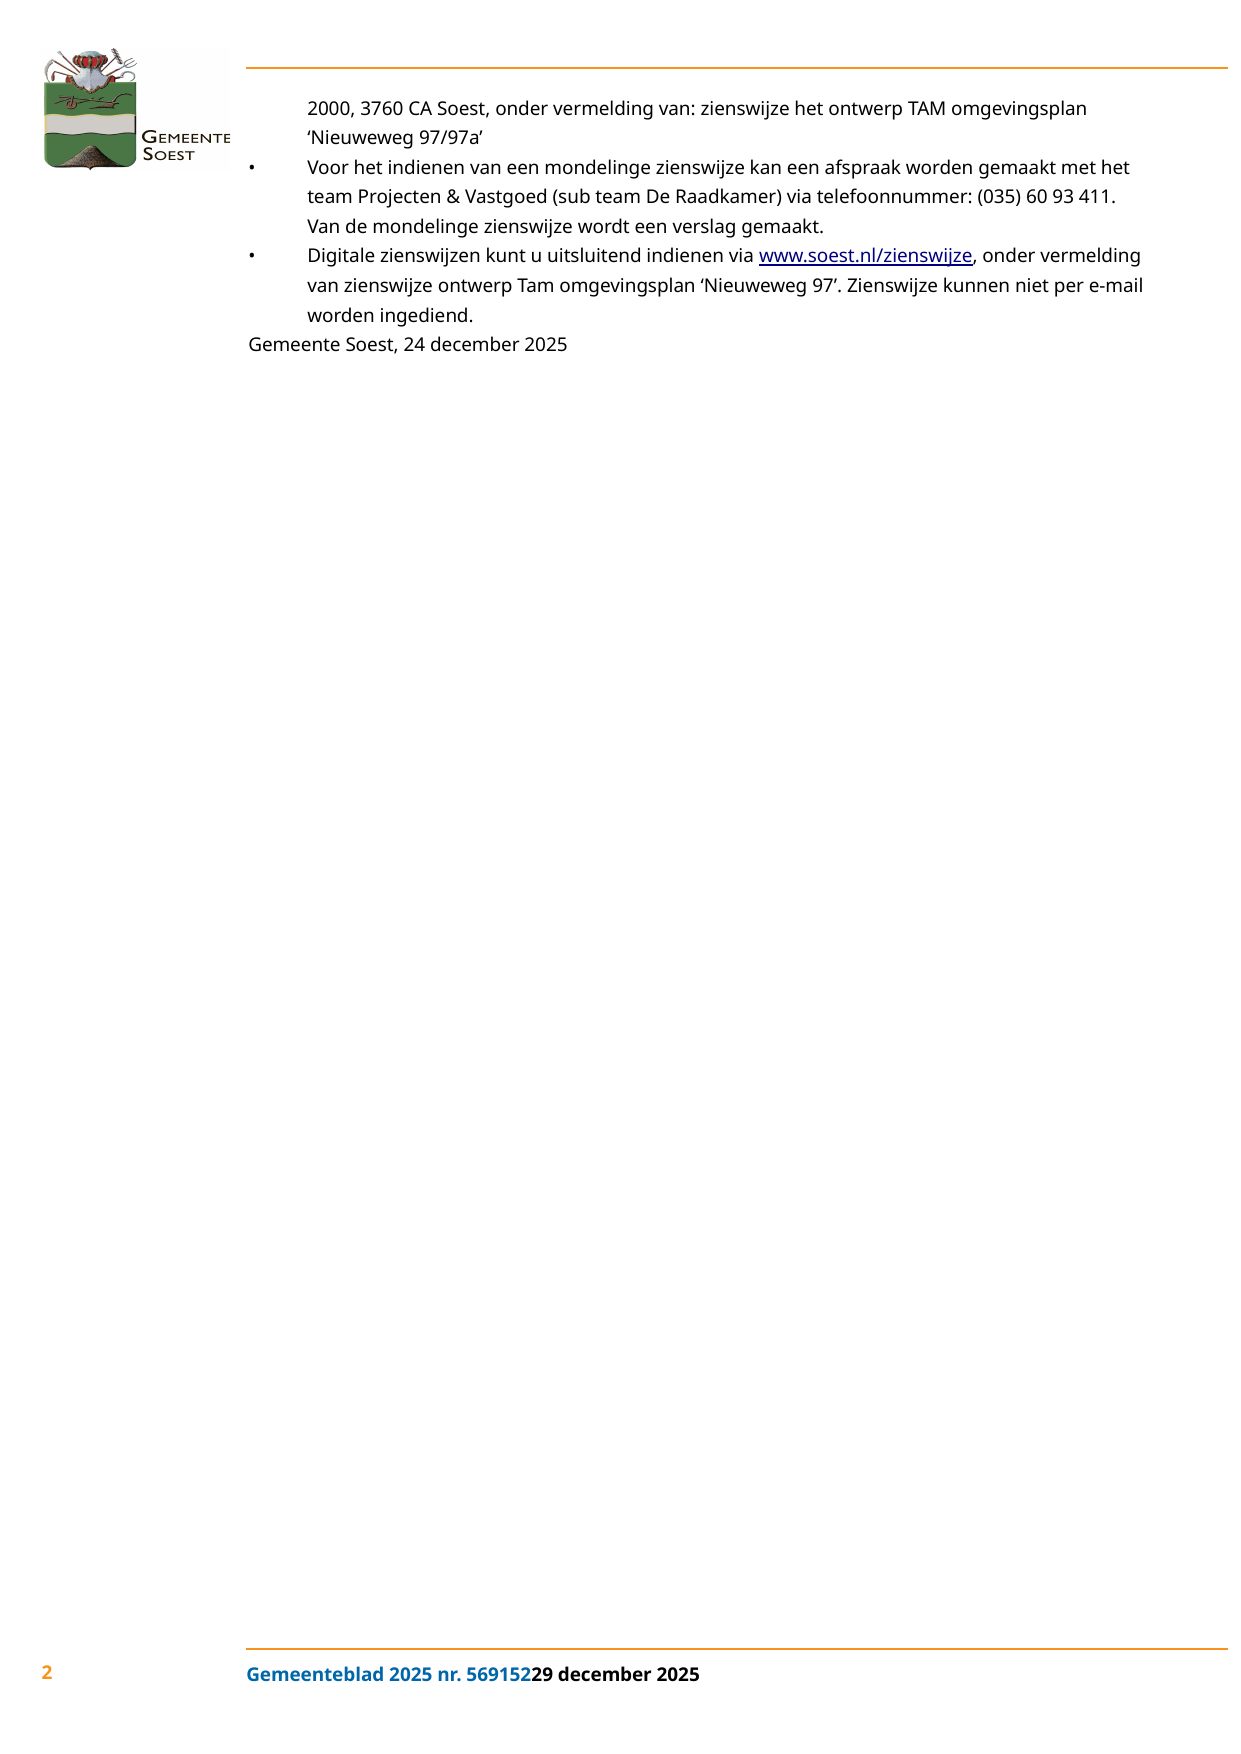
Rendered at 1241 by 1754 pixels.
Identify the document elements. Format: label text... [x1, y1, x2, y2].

list Van de mondelinge zienswijze wordt een verslag gemaakt. [248, 213, 1152, 239]
picture [41, 47, 231, 172]
list Digitale zienswijzen kunt u uitsluitend indienen via www.soest.nl/zienswijze, onder vermelding van zienswijze ontwerp Tam omgevingsplan ‘Nieuweweg 97’. Zienswijze kunnen niet per e-mail worden ingediend. [248, 243, 1152, 328]
list 2000, 3760 CA Soest, onder vermelding van: zienswijze het ontwerp TAM omgevingsplan ‘Nieuweweg 97/97a’ [248, 95, 1152, 150]
list Voor het indienen van een mondelinge zienswijze kan een afspraak worden gemaakt met het team Projecten & Vastgoed (sub team De Raadkamer) via telefoonnummer: (035) 60 93 411. [248, 154, 1152, 209]
text Gemeente Soest, 24 december 2025 [248, 331, 1152, 357]
